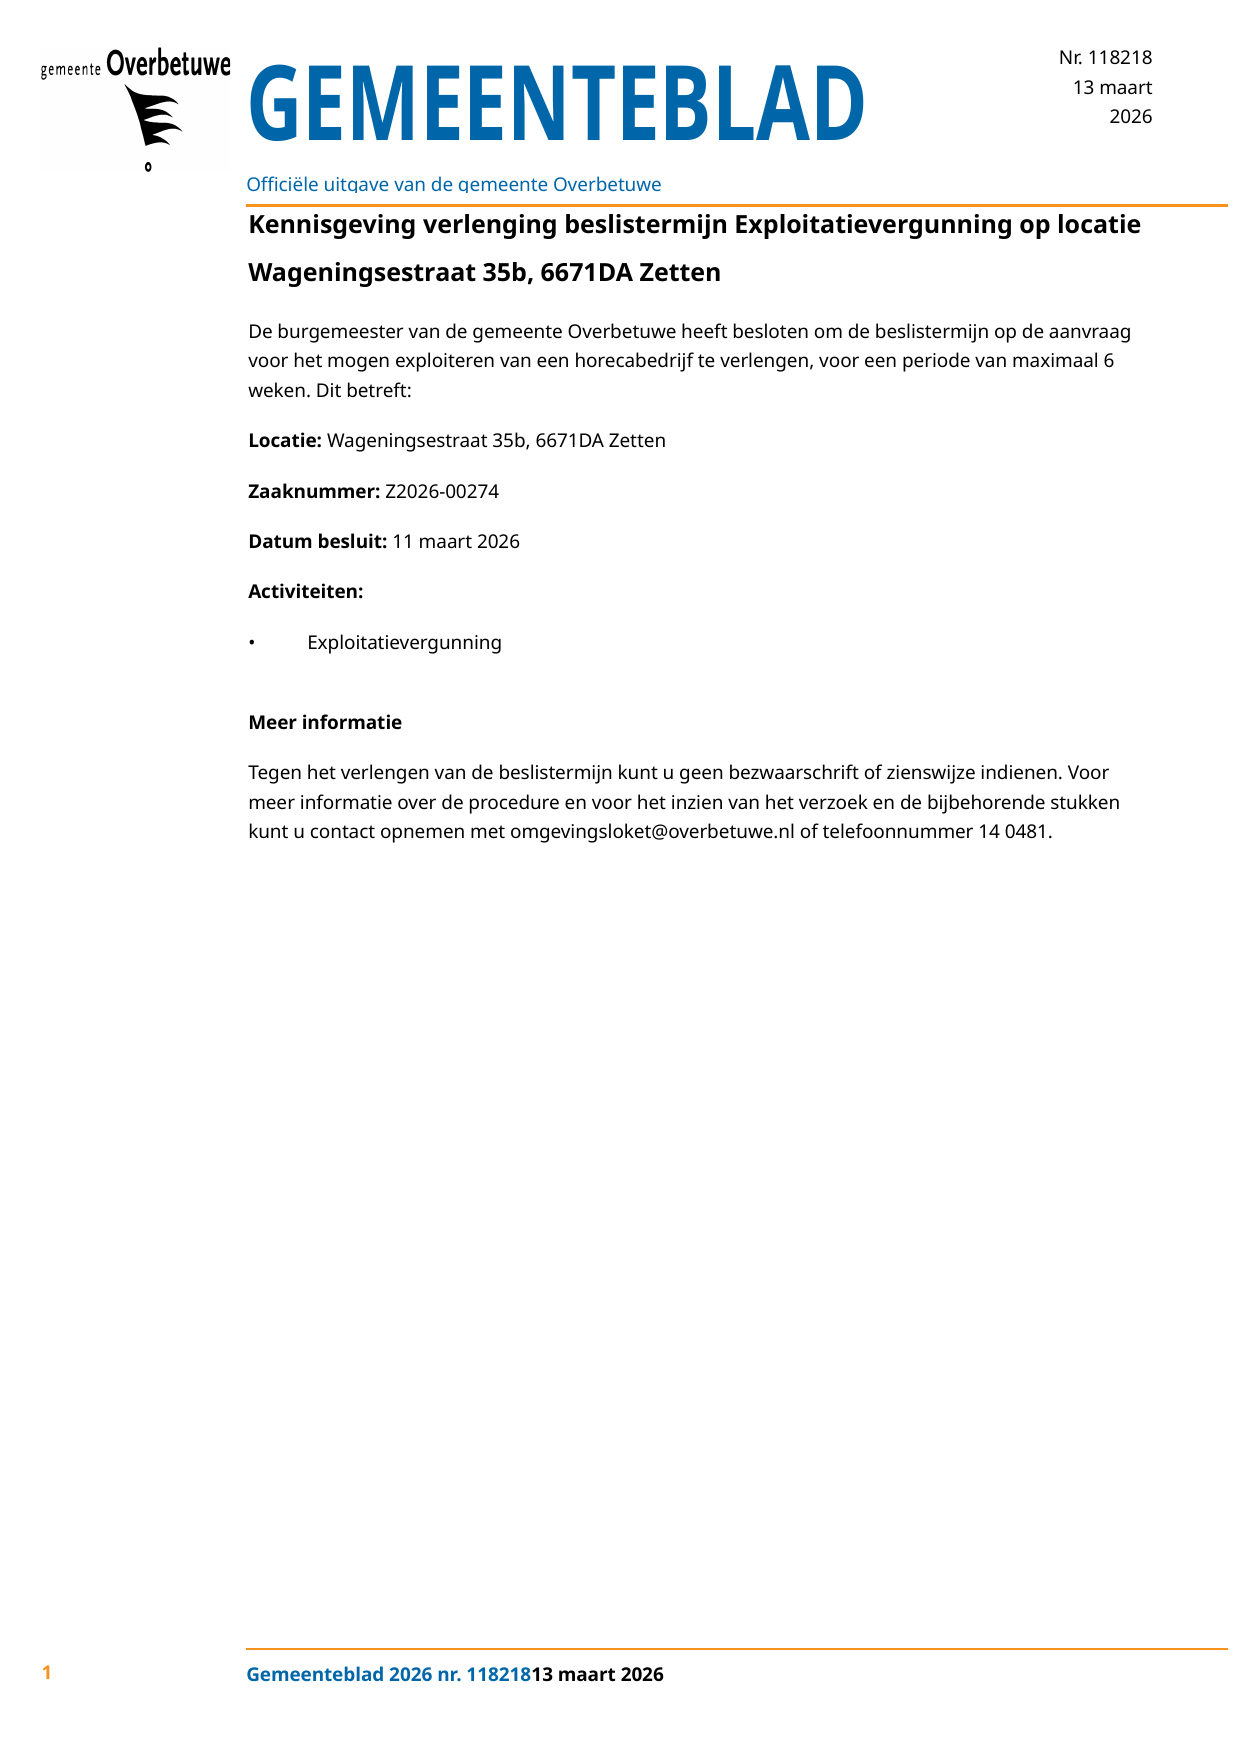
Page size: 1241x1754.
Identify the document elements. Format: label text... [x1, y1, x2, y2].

text De burgemeester van de gemeente Overbetuwe heeft besloten om de beslistermijn op de aanvraag voor het mogen exploiteren van een horecabedrijf te verlengen, voor een periode van maximaal 6 weken. Dit betreft: [248, 318, 1152, 403]
picture [41, 47, 231, 172]
text Locatie: Wageningsestraat 35b, 6671DA Zetten [248, 427, 1152, 453]
text Meer informatie [248, 709, 1152, 735]
text Tegen het verlengen van de beslistermijn kunt u geen bezwaarschrift of zienswijze indienen. Voor meer informatie over de procedure en voor het inzien van het verzoek en de bijbehorende stukken kunt u contact opnemen met omgevingsloket@overbetuwe.nl of telefoonnummer 14 0481. [248, 759, 1152, 844]
text Zaaknummer: Z2026-00274 [248, 478, 1152, 504]
text Activiteiten: [248, 579, 1152, 604]
text Datum besluit: 11 maart 2026 [248, 528, 1152, 554]
text Kennisgeving verlenging beslistermijn Exploitatievergunning op locatie Wageningsestraat 35b, 6671DA Zetten [248, 207, 1152, 288]
list Exploitatievergunning [248, 629, 1152, 655]
